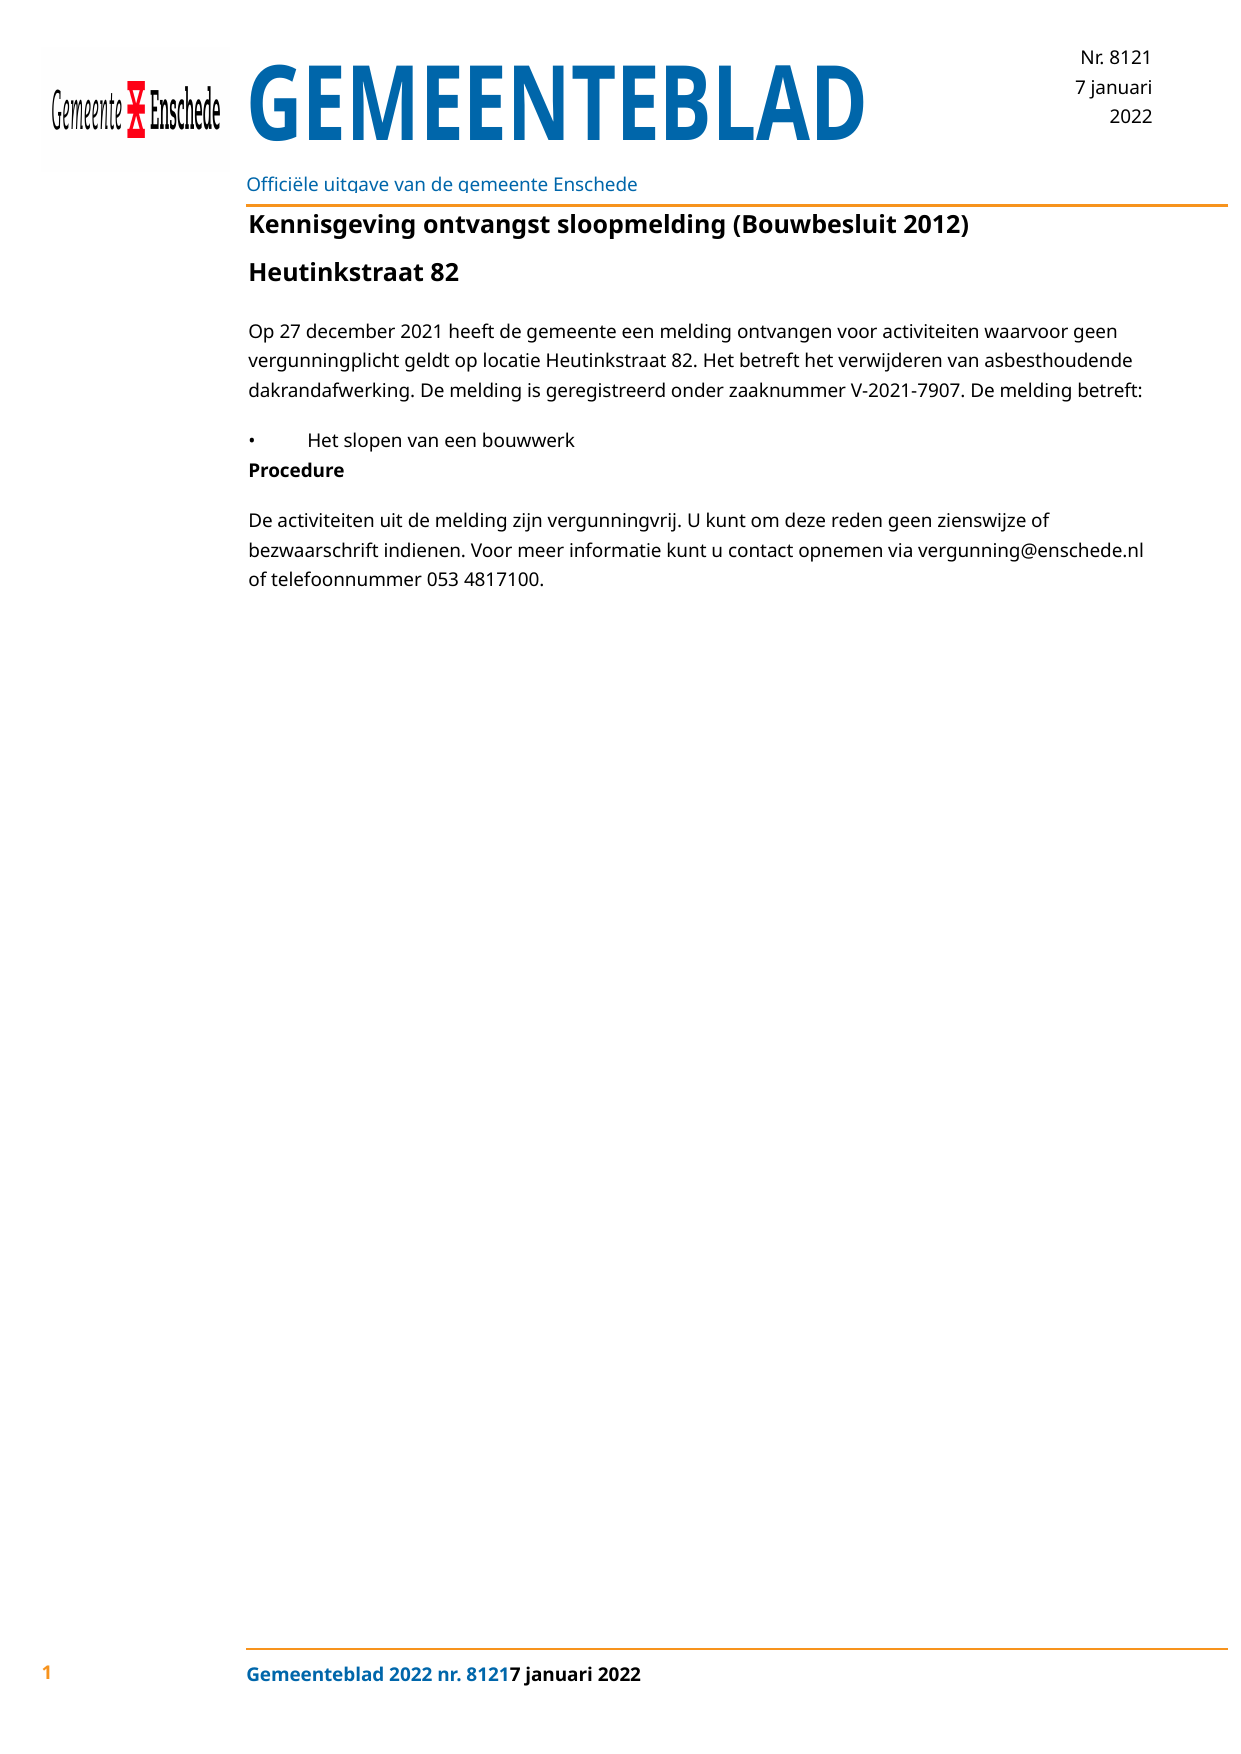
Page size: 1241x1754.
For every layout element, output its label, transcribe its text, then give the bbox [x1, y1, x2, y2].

text De activiteiten uit de melding zijn vergunningvrij. U kunt om deze reden geen zienswijze of bezwaarschrift indienen. Voor meer informatie kunt u contact opnemen via vergunning@enschede.nl of telefoonnummer 053 4817100. [248, 507, 1152, 592]
picture [41, 47, 231, 172]
text Op 27 december 2021 heeft de gemeente een melding ontvangen voor activiteiten waarvoor geen vergunningplicht geldt op locatie Heutinkstraat 82. Het betreft het verwijderen van asbesthoudende dakrandafwerking. De melding is geregistreerd onder zaaknummer V-2021-7907. De melding betreft: [248, 318, 1152, 403]
text Kennisgeving ontvangst sloopmelding (Bouwbesluit 2012) Heutinkstraat 82 [248, 207, 1152, 288]
list Het slopen van een bouwwerk [248, 427, 1152, 453]
text Procedure [248, 457, 1152, 483]
